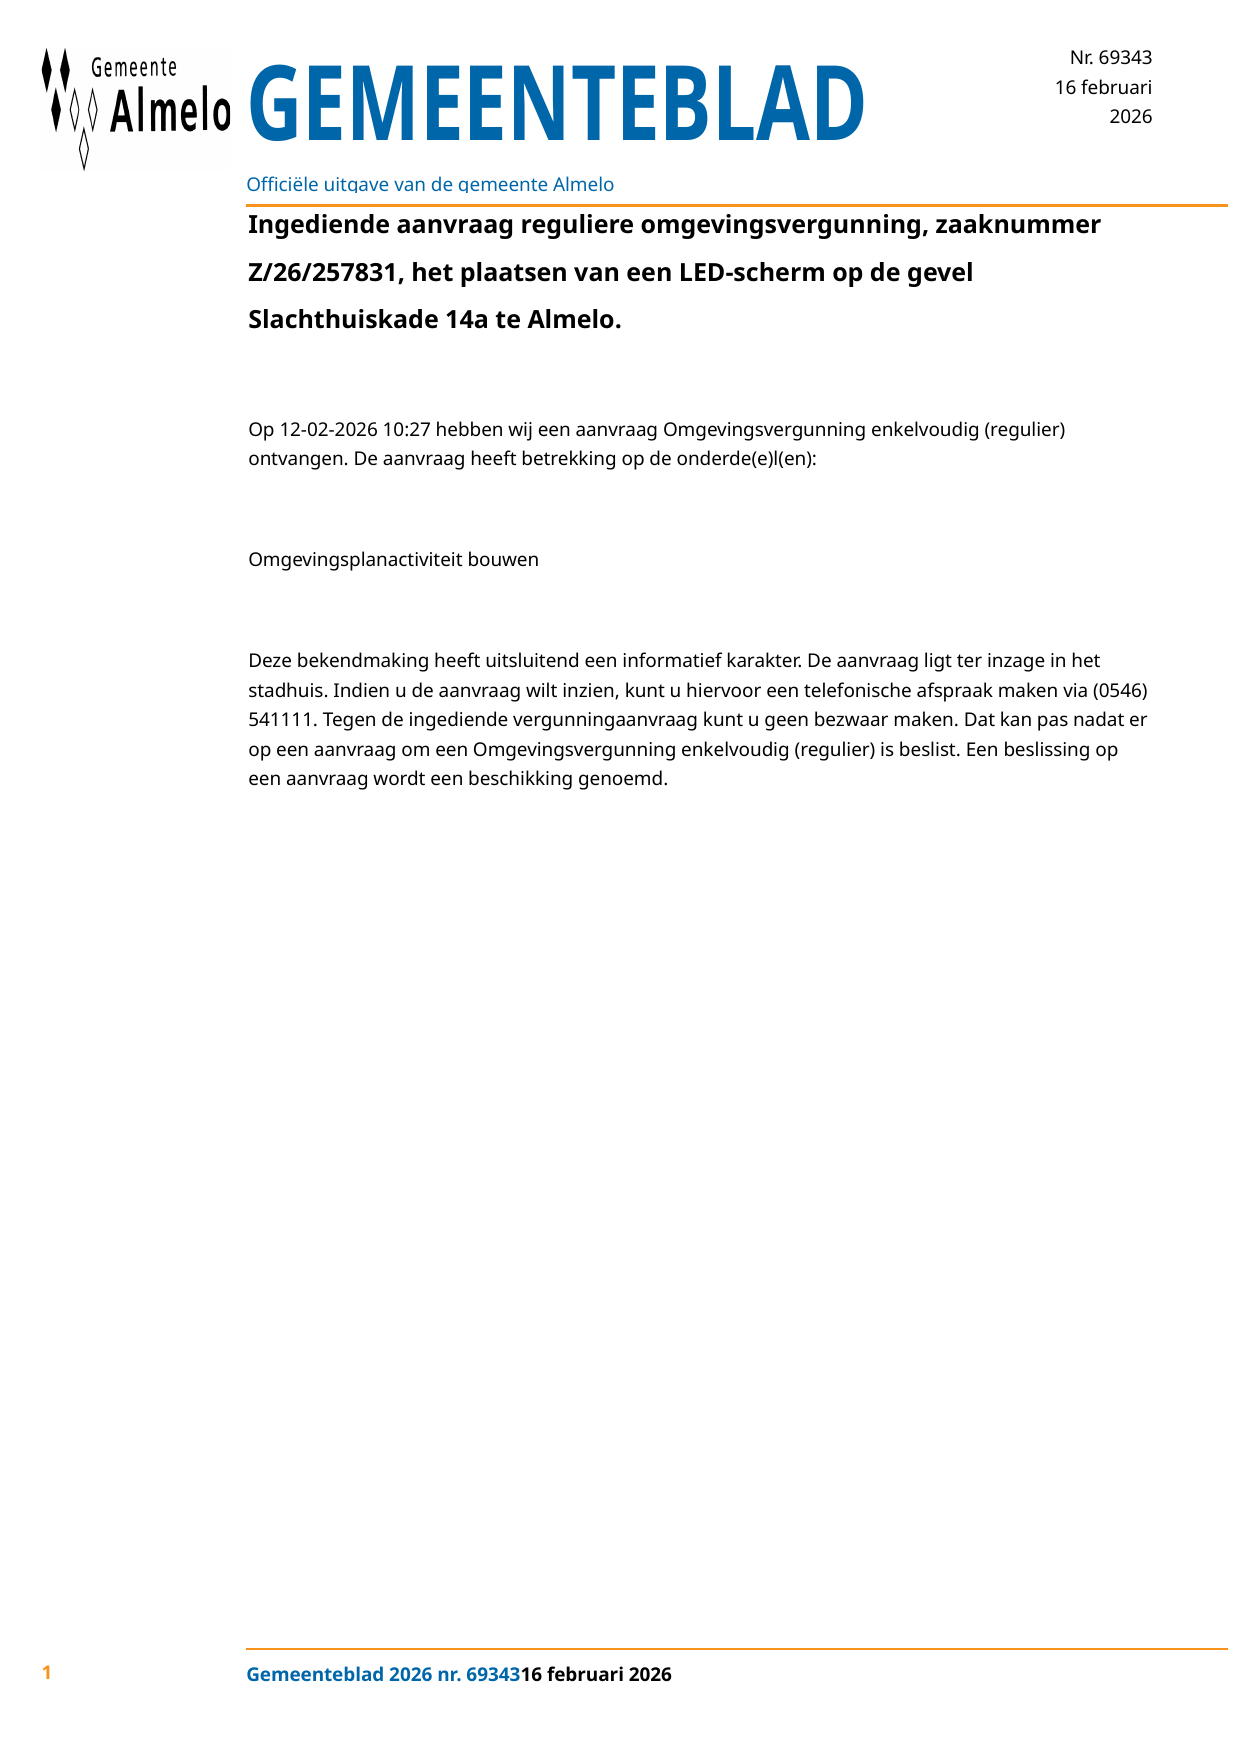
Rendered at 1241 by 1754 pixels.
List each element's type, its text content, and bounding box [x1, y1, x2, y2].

text Ingediende aanvraag reguliere omgevingsvergunning, zaaknummer Z/26/257831, het plaatsen van een LED-scherm op de gevel Slachthuiskade 14a te Almelo. [248, 207, 1152, 336]
picture [41, 47, 231, 172]
text Deze bekendmaking heeft uitsluitend een informatief karakter. De aanvraag ligt ter inzage in het stadhuis. Indien u de aanvraag wilt inzien, kunt u hiervoor een telefonische afspraak maken via (0546) 541111. Tegen de ingediende vergunningaanvraag kunt u geen bezwaar maken. Dat kan pas nadat er op een aanvraag om een Omgevingsvergunning enkelvoudig (regulier) is beslist. Een beslissing op een aanvraag wordt een beschikking genoemd. [248, 647, 1152, 791]
text Omgevingsplanactiviteit bouwen [248, 546, 1152, 572]
text Op 12-02-2026 10:27 hebben wij een aanvraag Omgevingsvergunning enkelvoudig (regulier) ontvangen. De aanvraag heeft betrekking op de onderde(e)l(en): [248, 416, 1152, 471]
